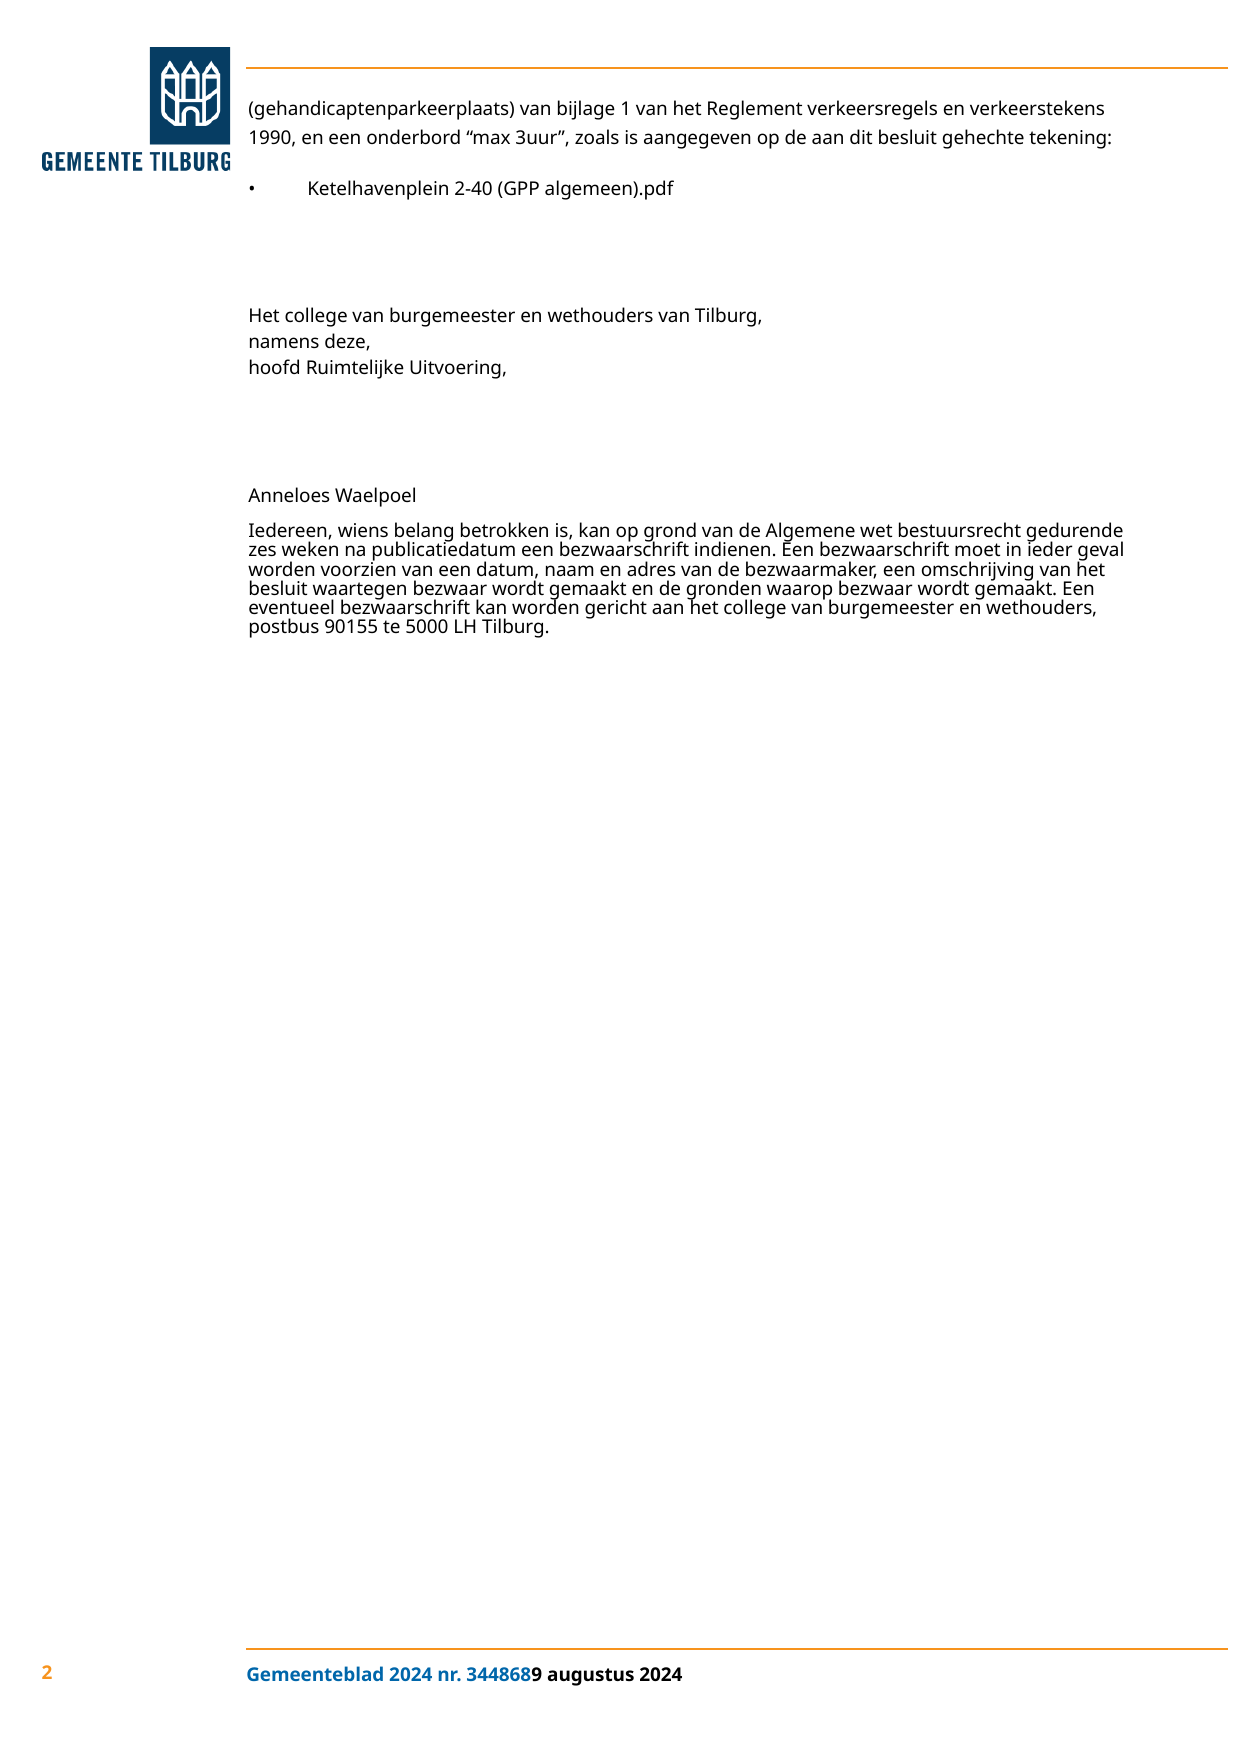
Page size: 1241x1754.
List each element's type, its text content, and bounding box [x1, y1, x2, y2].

list Ketelhavenplein 2-40 (GPP algemeen).pdf [248, 175, 1152, 201]
text Anneloes Waelpoel [248, 483, 1152, 508]
text Het college van burgemeester en wethouders van Tilburg, [248, 303, 1152, 328]
text (gehandicaptenparkeerplaats) van bijlage 1 van het Reglement verkeersregels en verkeerstekens 1990, en een onderbord “max 3uur”, zoals is aangegeven op de aan dit besluit gehechte tekening: [248, 95, 1152, 150]
text namens deze, [248, 328, 1152, 354]
picture [41, 47, 231, 172]
text Iedereen, wiens belang betrokken is, kan op grond van de Algemene wet bestuursrecht gedurende zes weken na publicatiedatum een bezwaarschrift indienen. Een bezwaarschrift moet in ieder geval worden voorzien van een datum, naam en adres van de bezwaarmaker, een omschrijving van het besluit waartegen bezwaar wordt gemaakt en de gronden waarop bezwaar wordt gemaakt. Een eventueel bezwaarschrift kan worden gericht aan het college van burgemeester en wethouders, postbus 90155 te 5000 LH Tilburg. [248, 522, 1152, 638]
text hoofd Ruimtelijke Uitvoering, [248, 354, 1152, 380]
